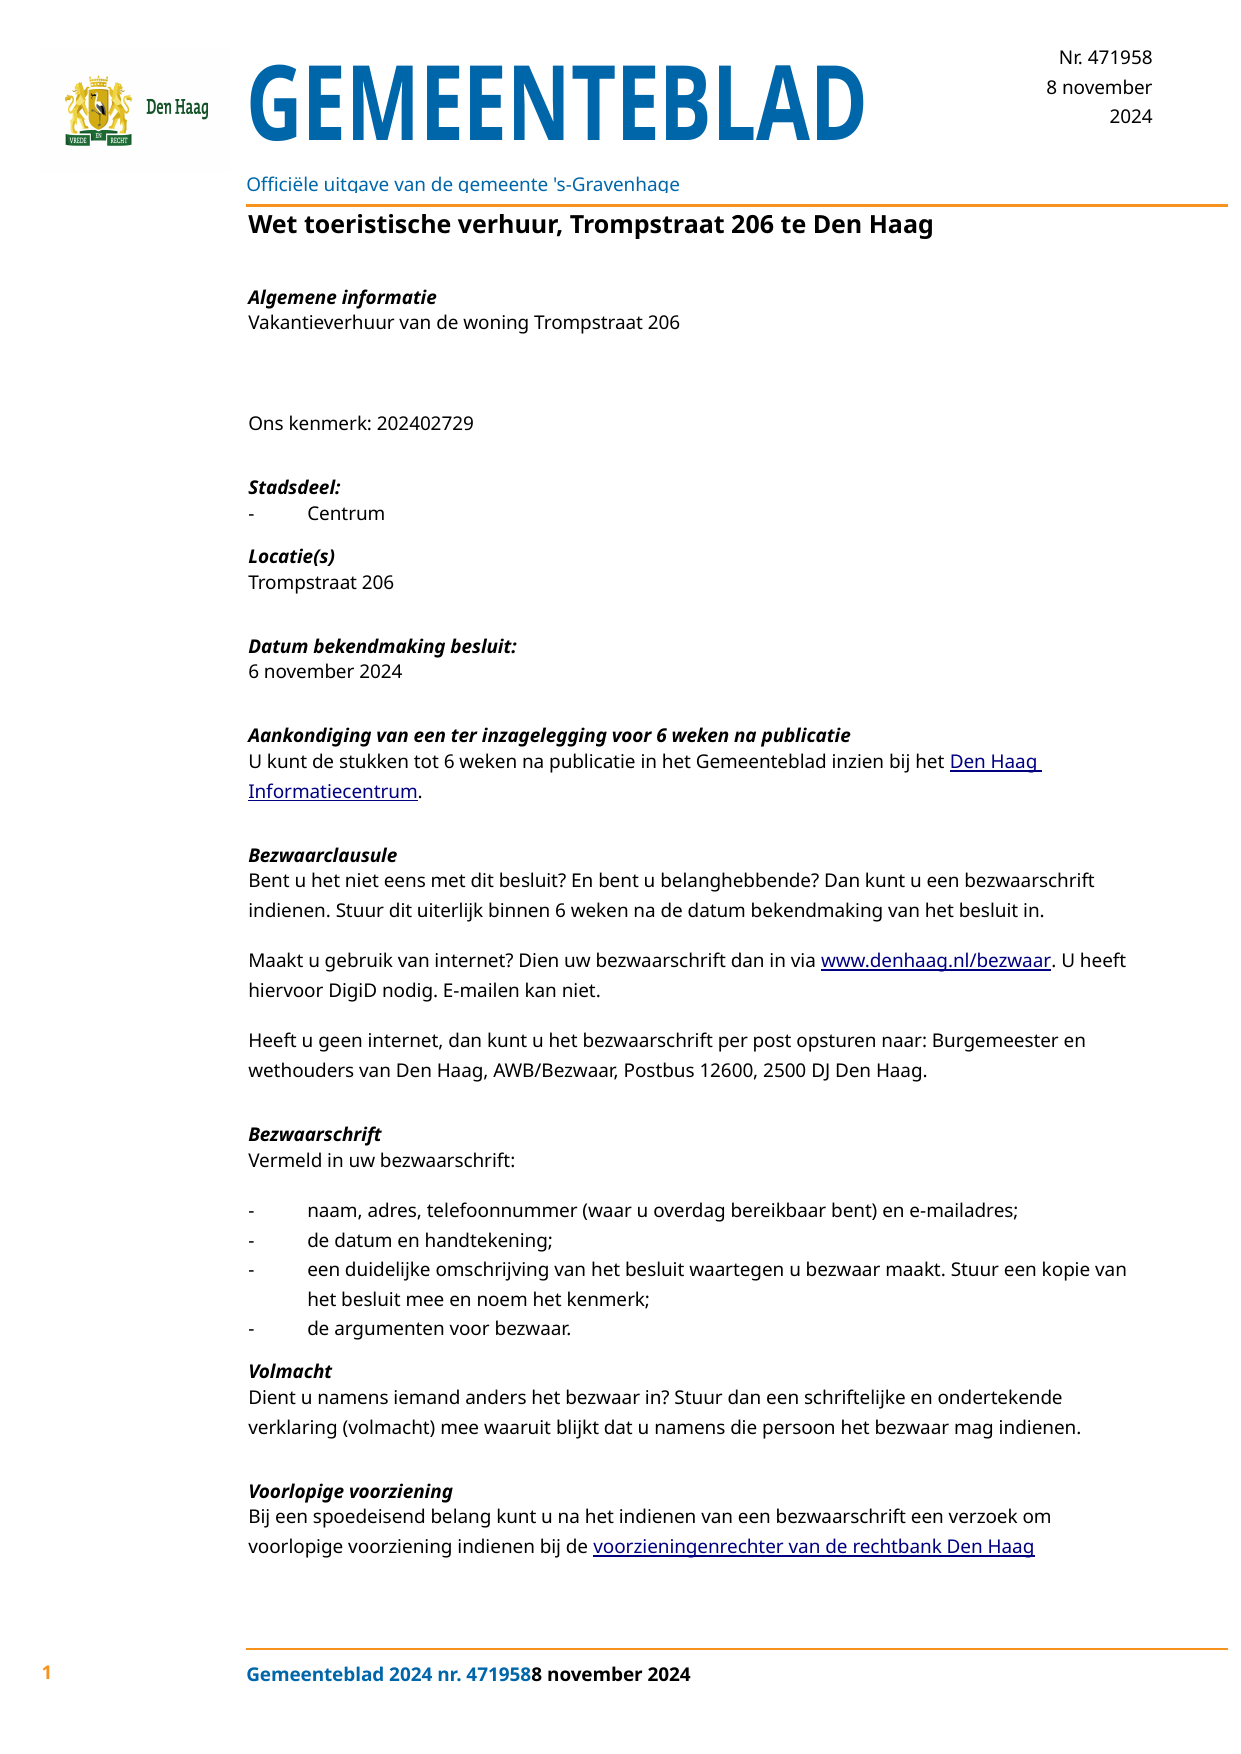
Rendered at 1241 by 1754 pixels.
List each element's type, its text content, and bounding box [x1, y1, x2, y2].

list de argumenten voor bezwaar. [248, 1316, 1152, 1341]
text Aankondiging van een ter inzagelegging voor 6 weken na publicatie [248, 723, 1152, 748]
text Bent u het niet eens met dit besluit? En bent u belanghebbende? Dan kunt u een bezwaarschrift indienen. Stuur dit uiterlijk binnen 6 weken na de datum bekendmaking van het besluit in. [248, 868, 1152, 923]
text Trompstraat 206 [248, 569, 1152, 595]
list de datum en handtekening; [248, 1227, 1152, 1253]
text Datum bekendmaking besluit: [248, 633, 1152, 659]
text Wet toeristische verhuur, Trompstraat 206 te Den Haag [248, 207, 1152, 241]
text Ons kenmerk: 202402729 [248, 410, 1152, 436]
text Bezwaarclausule [248, 842, 1152, 868]
text Bezwaarschrift [248, 1121, 1152, 1147]
text Vakantieverhuur van de woning Trompstraat 206 [248, 309, 1152, 335]
text Bij een spoedeisend belang kunt u na het indienen van een bezwaarschrift een verzoek om voorlopige voorziening indienen bij de voorzieningenrechter van de rechtbank Den Haag [248, 1504, 1152, 1559]
text Maakt u gebruik van internet? Dien uw bezwaarschrift dan in via www.denhaag.nl/bezwaar. U heeft hiervoor DigiD nodig. E-mailen kan niet. [248, 948, 1152, 1003]
text Vermeld in uw bezwaarschrift: [248, 1147, 1152, 1173]
list Centrum [248, 500, 1152, 526]
list een duidelijke omschrijving van het besluit waartegen u bezwaar maakt. Stuur een kopie van het besluit mee en noem het kenmerk; [248, 1256, 1152, 1312]
text 6 november 2024 [248, 659, 1152, 684]
text U kunt de stukken tot 6 weken na publicatie in het Gemeenteblad inzien bij het Den Haag Informatiecentrum. [248, 748, 1152, 804]
picture [41, 47, 231, 172]
text Locatie(s) [248, 543, 1152, 569]
text Algemene informatie [248, 284, 1152, 309]
text Heeft u geen internet, dan kunt u het bezwaarschrift per post opsturen naar: Burgemeester en wethouders van Den Haag, AWB/Bezwaar, Postbus 12600, 2500 DJ Den Haag. [248, 1028, 1152, 1083]
text Dient u namens iemand anders het bezwaar in? Stuur dan een schriftelijke en ondertekende verklaring (volmacht) mee waaruit blijkt dat u namens die persoon het bezwaar mag indienen. [248, 1384, 1152, 1440]
text Stadsdeel: [248, 474, 1152, 500]
text Voorlopige voorziening [248, 1478, 1152, 1504]
list naam, adres, telefoonnummer (waar u overdag bereikbaar bent) en e-mailadres; [248, 1197, 1152, 1223]
text Volmacht [248, 1359, 1152, 1384]
